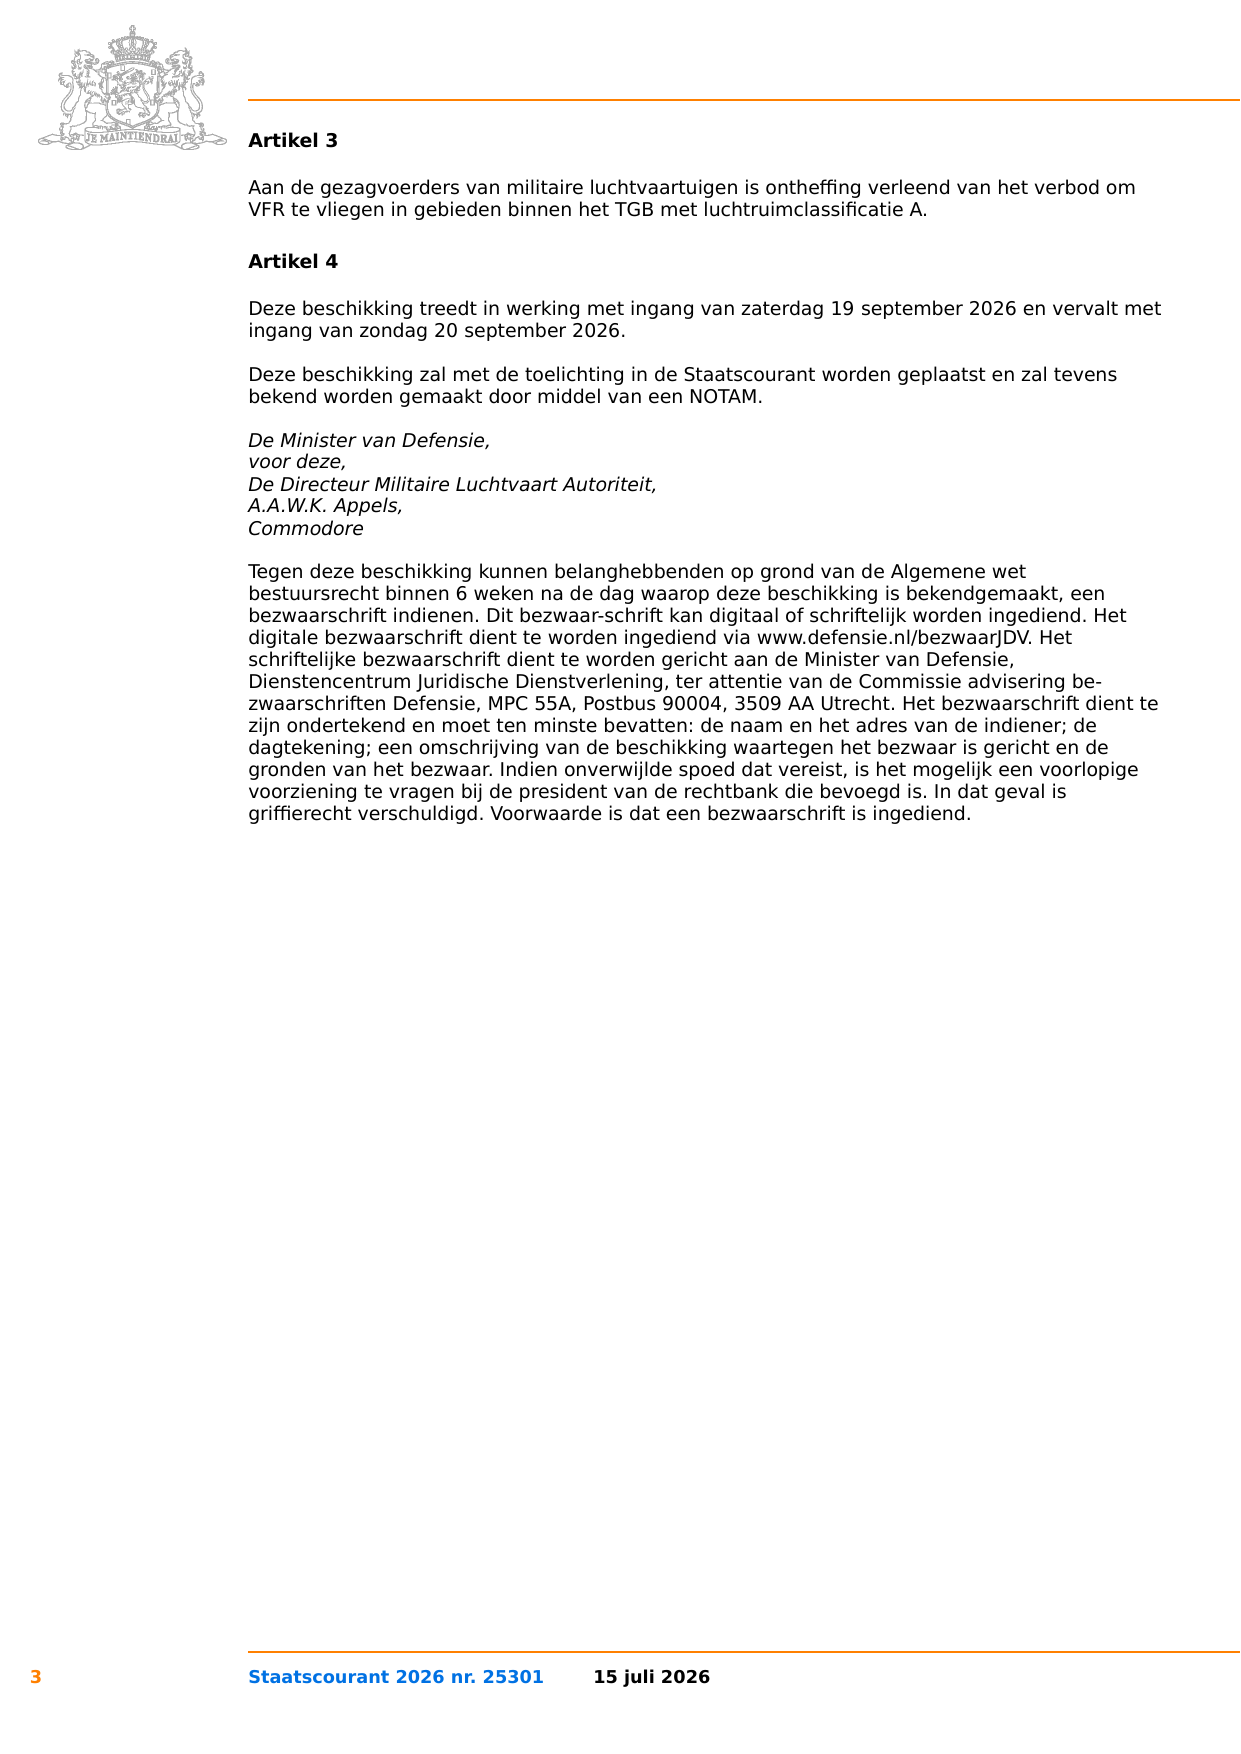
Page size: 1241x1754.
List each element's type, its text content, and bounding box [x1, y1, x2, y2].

text Deze beschikking zal met de toelichting in de Staatscourant worden geplaatst en zal tevens bekend worden gemaakt door middel van een NOTAM. [248, 364, 1163, 408]
picture [38, 25, 227, 150]
text De Minister van Defensie, voor deze, De Directeur Militaire Luchtvaart Autoriteit, A.A.W.K. Appels, Commodore [248, 429, 1163, 539]
text Aan de gezagvoerders van militaire luchtvaartuigen is ontheffing verleend van het verbod om VFR te vliegen in gebieden binnen het TGB met luchtruimclassificatie A. [248, 177, 1163, 221]
text Deze beschikking treedt in werking met ingang van zaterdag 19 september 2026 en vervalt met ingang van zondag 20 september 2026. [248, 298, 1163, 342]
subtitle Artikel 3 [248, 130, 1163, 152]
subtitle Artikel 4 [248, 251, 1163, 273]
text Tegen deze beschikking kunnen belanghebbenden op grond van de Algemene wet bestuursrecht binnen 6 weken na de dag waarop deze beschikking is bekendgemaakt, een bezwaarschrift indienen. Dit bezwaar-schrift kan digitaal of schriftelijk worden ingediend. Het digitale bezwaarschrift dient te worden ingediend via www.defensie.nl/bezwaarJDV. Het schriftelijke bezwaarschrift dient te worden gericht aan de Minister van Defensie, Dienstencentrum Juridische Dienstverlening, ter attentie van de Commissie advisering be-zwaarschriften Defensie, MPC 55A, Postbus 90004, 3509 AA Utrecht. Het bezwaarschrift dient te zijn ondertekend en moet ten minste bevatten: de naam en het adres van de indiener; de dagtekening; een omschrijving van de beschikking waartegen het bezwaar is gericht en de gronden van het bezwaar. Indien onverwijlde spoed dat vereist, is het mogelijk een voorlopige voorziening te vragen bij de president van de rechtbank die bevoegd is. In dat geval is griffierecht verschuldigd. Voorwaarde is dat een bezwaarschrift is ingediend. [248, 561, 1163, 825]
